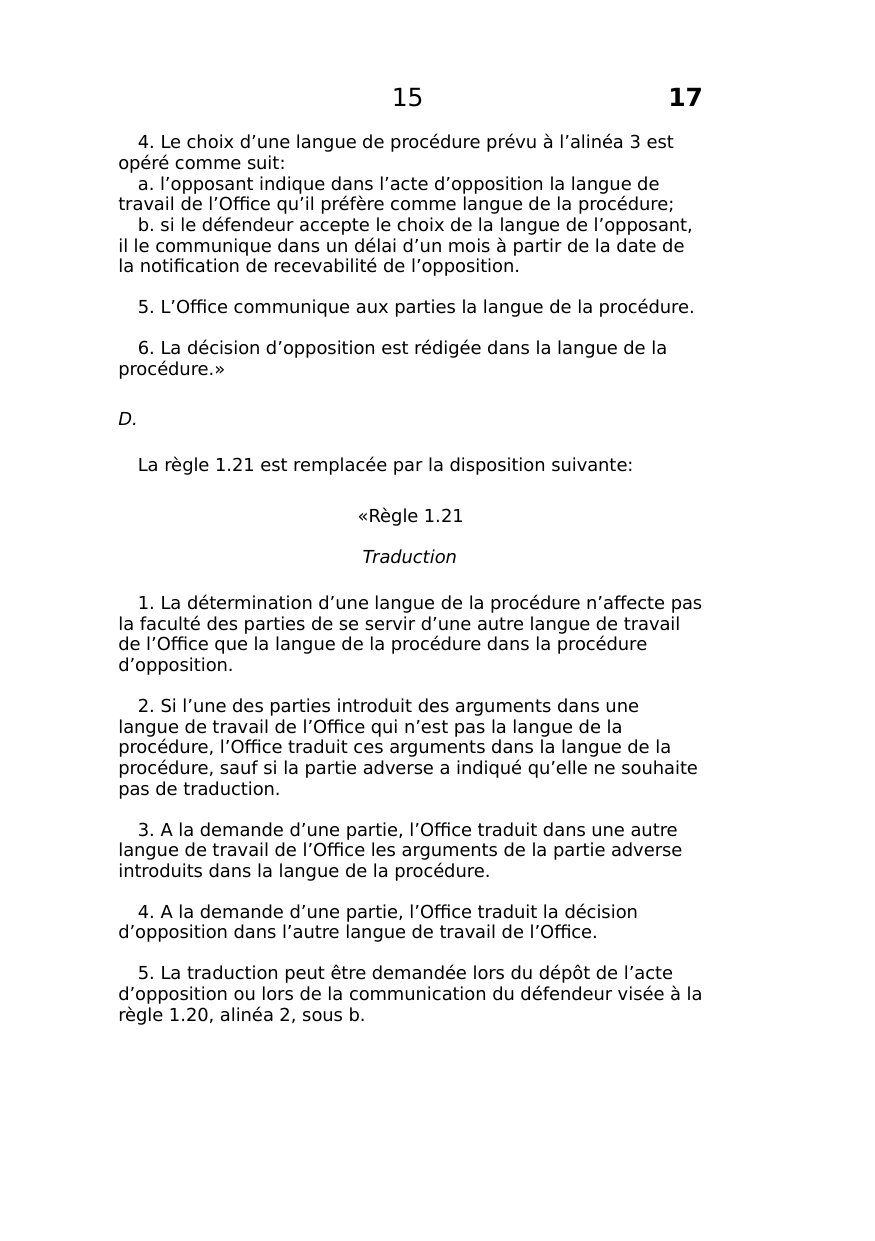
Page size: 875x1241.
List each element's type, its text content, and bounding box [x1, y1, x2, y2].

text La règle 1.21 est remplacée par la disposition suivante: [118, 455, 703, 476]
subtitle D. [118, 409, 703, 430]
text 6. La décision d’opposition est rédigée dans la langue de la procédure.» [118, 338, 703, 379]
text a. l’opposant indique dans l’acte d’opposition la langue de travail de l’Office qu’il préfère comme langue de la procédure; [118, 173, 703, 215]
text b. si le défendeur accepte le choix de la langue de l’opposant, il le communique dans un délai d’un mois à partir de la date de la notification de recevabilité de l’opposition. [118, 215, 703, 277]
text 1. La détermination d’une langue de la procédure n’affecte pas la faculté des parties de se servir d’une autre langue de travail de l’Office que la langue de la procédure dans la procédure d’opposition. [118, 593, 703, 676]
subtitle «Règle 1.21 Traduction [118, 506, 703, 568]
text 4. Le choix d’une langue de procédure prévu à l’alinéa 3 est opéré comme suit: [118, 132, 703, 173]
text 5. La traduction peut être demandée lors du dépôt de l’acte d’opposition ou lors de la communication du défendeur visée à la règle 1.20, alinéa 2, sous b. [118, 963, 703, 1025]
text 3. A la demande d’une partie, l’Office traduit dans une autre langue de travail de l’Office les arguments de la partie adverse introduits dans la langue de la procédure. [118, 819, 703, 882]
text 2. Si l’une des parties introduit des arguments dans une langue de travail de l’Office qui n’est pas la langue de la procédure, l’Office traduit ces arguments dans la langue de la procédure, sauf si la partie adverse a indiqué qu’elle ne souhaite pas de traduction. [118, 696, 703, 799]
text 5. L’Office communique aux parties la langue de la procédure. [118, 297, 703, 318]
text 4. A la demande d’une partie, l’Office traduit la décision d’opposition dans l’autre langue de travail de l’Office. [118, 902, 703, 943]
